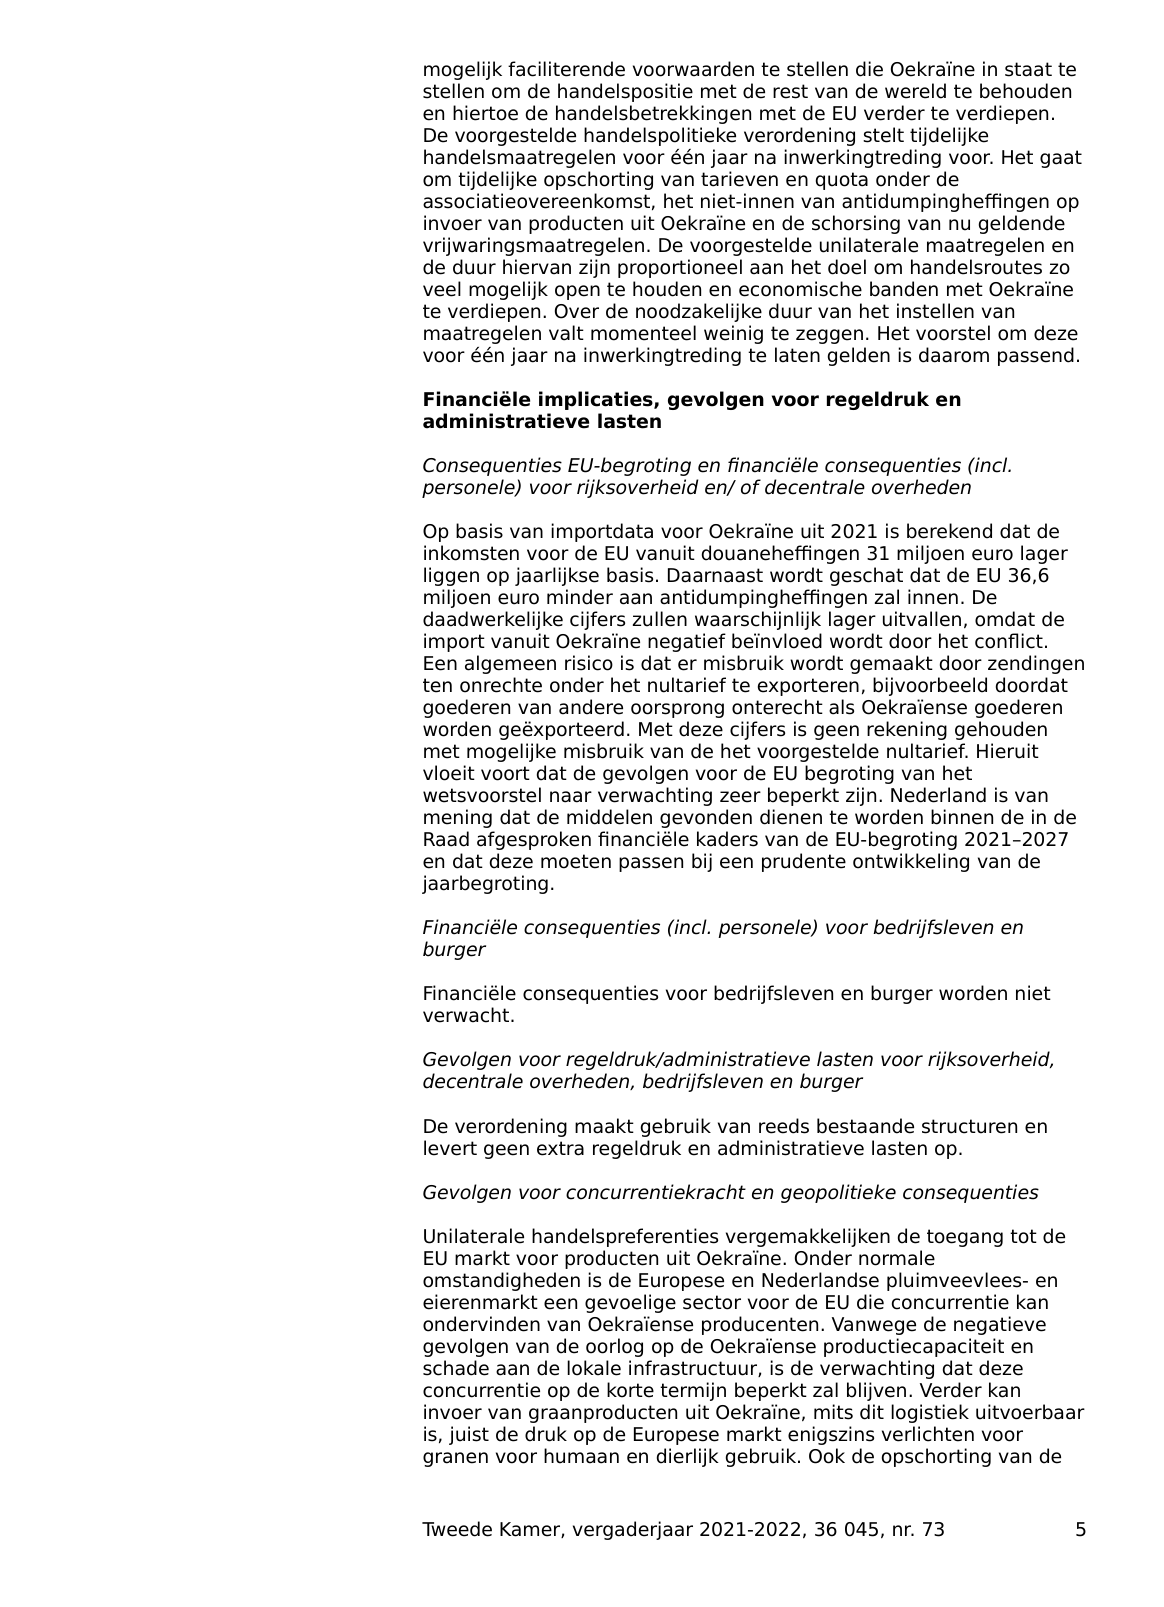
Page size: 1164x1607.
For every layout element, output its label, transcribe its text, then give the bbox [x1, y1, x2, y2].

text Op basis van importdata voor Oekraïne uit 2021 is berekend dat de inkomsten voor de EU vanuit douaneheffingen 31 miljoen euro lager liggen op jaarlijkse basis. Daarnaast wordt geschat dat de EU 36,6 miljoen euro minder aan antidumpingheffingen zal innen. De daadwerkelijke cijfers zullen waarschijnlijk lager uitvallen, omdat de import vanuit Oekraïne negatief beïnvloed wordt door het conflict. Een algemeen risico is dat er misbruik wordt gemaakt door zendingen ten onrechte onder het nultarief te exporteren, bijvoorbeeld doordat goederen van andere oorsprong onterecht als Oekraïense goederen worden geëxporteerd. Met deze cijfers is geen rekening gehouden met mogelijke misbruik van de het voorgestelde nultarief. Hieruit vloeit voort dat de gevolgen voor de EU begroting van het wetsvoorstel naar verwachting zeer beperkt zijn. Nederland is van mening dat de middelen gevonden dienen te worden binnen de in de Raad afgesproken financiële kaders van de EU-begroting 2021–2027 en dat deze moeten passen bij een prudente ontwikkeling van de jaarbegroting. [422, 521, 1087, 895]
subtitle Financiële consequenties (incl. personele) voor bedrijfsleven en burger [422, 917, 1087, 961]
text De verordening maakt gebruik van reeds bestaande structuren en levert geen extra regeldruk en administratieve lasten op. [422, 1116, 1087, 1159]
text mogelijk faciliterende voorwaarden te stellen die Oekraïne in staat te stellen om de handelspositie met de rest van de wereld te behouden en hiertoe de handelsbetrekkingen met de EU verder te verdiepen. De voorgestelde handelspolitieke verordening stelt tijdelijke handelsmaatregelen voor één jaar na inwerkingtreding voor. Het gaat om tijdelijke opschorting van tarieven en quota onder de associatieovereenkomst, het niet-innen van antidumpingheffingen op invoer van producten uit Oekraïne en de schorsing van nu geldende vrijwaringsmaatregelen. De voorgestelde unilaterale maatregelen en de duur hiervan zijn proportioneel aan het doel om handelsroutes zo veel mogelijk open te houden en economische banden met Oekraïne te verdiepen. Over de noodzakelijke duur van het instellen van maatregelen valt momenteel weinig te zeggen. Het voorstel om deze voor één jaar na inwerkingtreding te laten gelden is daarom passend. [422, 59, 1087, 367]
text Unilaterale handelspreferenties vergemakkelijken de toegang tot de EU markt voor producten uit Oekraïne. Onder normale omstandigheden is de Europese en Nederlandse pluimveevlees- en eierenmarkt een gevoelige sector voor de EU die concurrentie kan ondervinden van Oekraïense producenten. Vanwege de negatieve gevolgen van de oorlog op de Oekraïense productiecapaciteit en schade aan de lokale infrastructuur, is de verwachting dat deze concurrentie op de korte termijn beperkt zal blijven. Verder kan invoer van graanproducten uit Oekraïne, mits dit logistiek uitvoerbaar is, juist de druk op de Europese markt enigszins verlichten voor granen voor humaan en dierlijk gebruik. Ook de opschorting van de [422, 1226, 1087, 1468]
subtitle Gevolgen voor concurrentiekracht en geopolitieke consequenties [422, 1182, 1087, 1204]
text Financiële consequenties voor bedrijfsleven en burger worden niet verwacht. [422, 983, 1087, 1027]
subtitle Consequenties EU-begroting en financiële consequenties (incl. personele) voor rijksoverheid en/ of decentrale overheden [422, 455, 1087, 499]
subtitle Gevolgen voor regeldruk/administratieve lasten voor rijksoverheid, decentrale overheden, bedrijfsleven en burger [422, 1049, 1087, 1093]
subtitle Financiële implicaties, gevolgen voor regeldruk en administratieve lasten [422, 389, 1087, 433]
